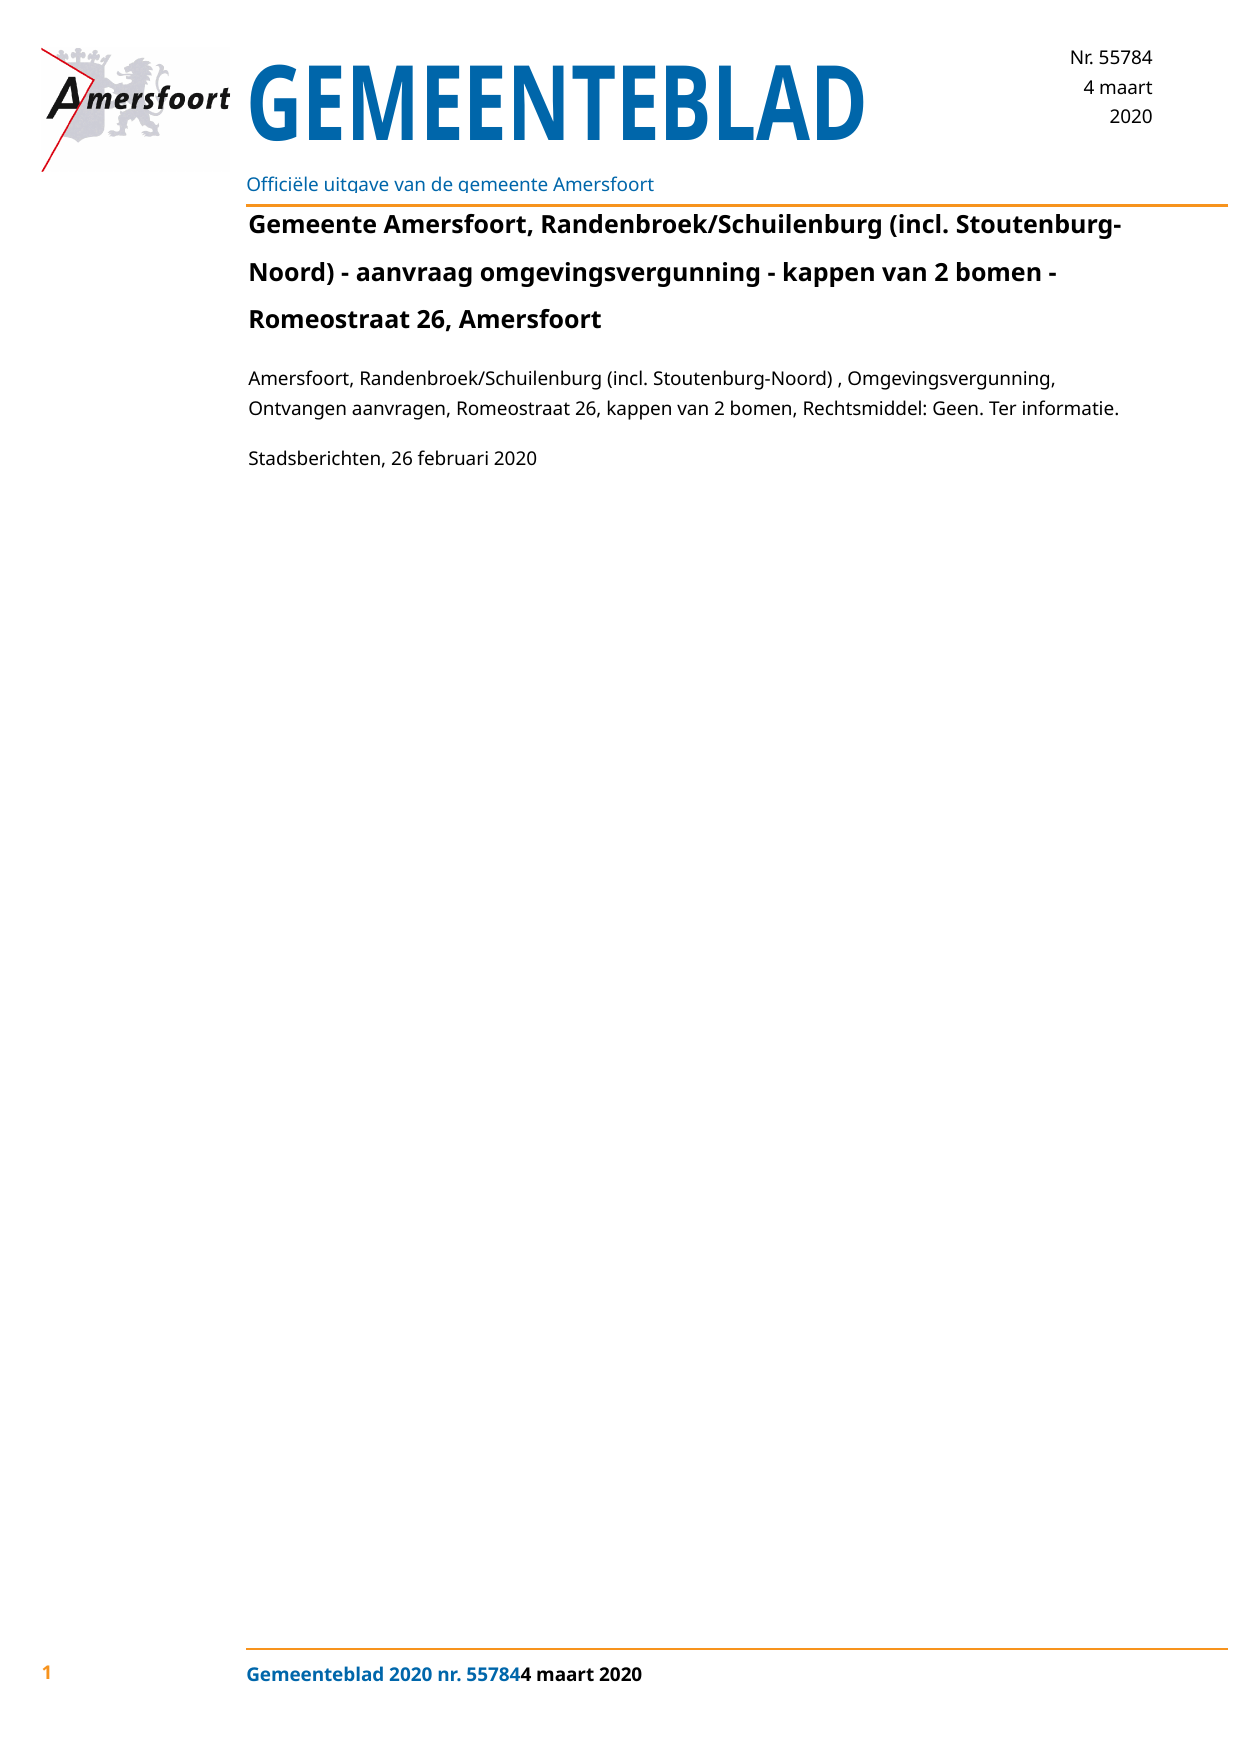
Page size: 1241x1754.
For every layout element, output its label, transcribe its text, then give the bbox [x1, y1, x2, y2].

picture [41, 47, 231, 172]
text Amersfoort, Randenbroek/Schuilenburg (incl. Stoutenburg-Noord) , Omgevingsvergunning, Ontvangen aanvragen, Romeostraat 26, kappen van 2 bomen, Rechtsmiddel: Geen. Ter informatie. [248, 366, 1152, 421]
text Gemeente Amersfoort, Randenbroek/Schuilenburg (incl. Stoutenburg-Noord) - aanvraag omgevingsvergunning - kappen van 2 bomen - Romeostraat 26, Amersfoort [248, 207, 1152, 336]
text Stadsberichten, 26 februari 2020 [248, 446, 1152, 471]
